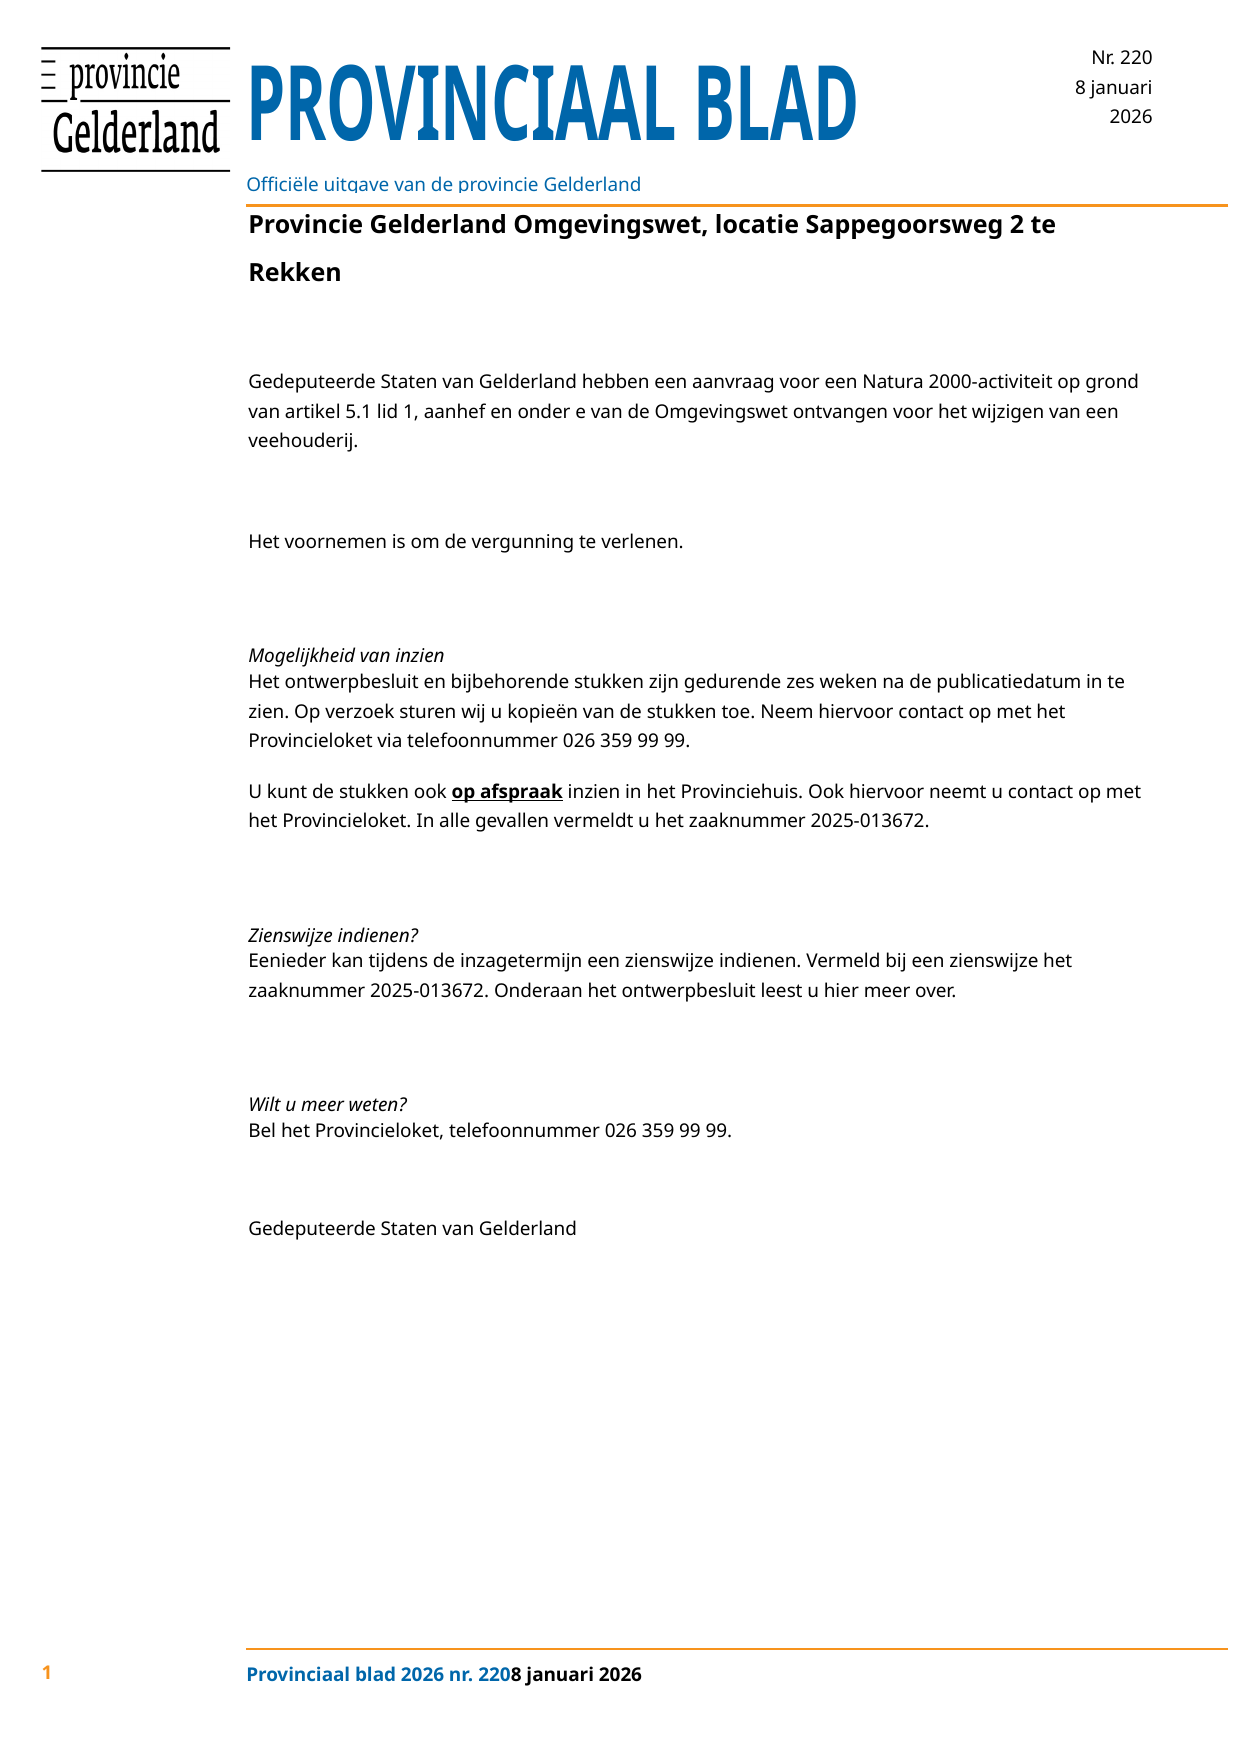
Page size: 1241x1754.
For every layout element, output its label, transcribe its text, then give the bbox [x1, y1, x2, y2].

text Eenieder kan tijdens de inzagetermijn een zienswijze indienen. Vermeld bij een zienswijze het zaaknummer 2025-013672. Onderaan het ontwerpbesluit leest u hier meer over. [248, 948, 1152, 1003]
text Gedeputeerde Staten van Gelderland hebben een aanvraag voor een Natura 2000-activiteit op grond van artikel 5.1 lid 1, aanhef en onder e van de Omgevingswet ontvangen voor het wijzigen van een veehouderij. [248, 368, 1152, 453]
text Zienswijze indienen? [248, 922, 1152, 948]
text Het voornemen is om de vergunning te verlenen. [248, 528, 1152, 554]
text Mogelijkheid van inzien [248, 643, 1152, 668]
text Wilt u meer weten? [248, 1092, 1152, 1117]
text Bel het Provincieloket, telefoonnummer 026 359 99 99. [248, 1117, 1152, 1143]
picture [41, 47, 231, 172]
text Gedeputeerde Staten van Gelderland [248, 1216, 1152, 1241]
text Het ontwerpbesluit en bijbehorende stukken zijn gedurende zes weken na de publicatiedatum in te zien. Op verzoek sturen wij u kopieën van de stukken toe. Neem hiervoor contact op met het Provincieloket via telefoonnummer 026 359 99 99. [248, 668, 1152, 753]
text U kunt de stukken ook op afspraak inzien in het Provinciehuis. Ook hiervoor neemt u contact op met het Provincieloket. In alle gevallen vermeldt u het zaaknummer 2025-013672. [248, 778, 1152, 833]
text Provincie Gelderland Omgevingswet, locatie Sappegoorsweg 2 te Rekken [248, 207, 1152, 288]
